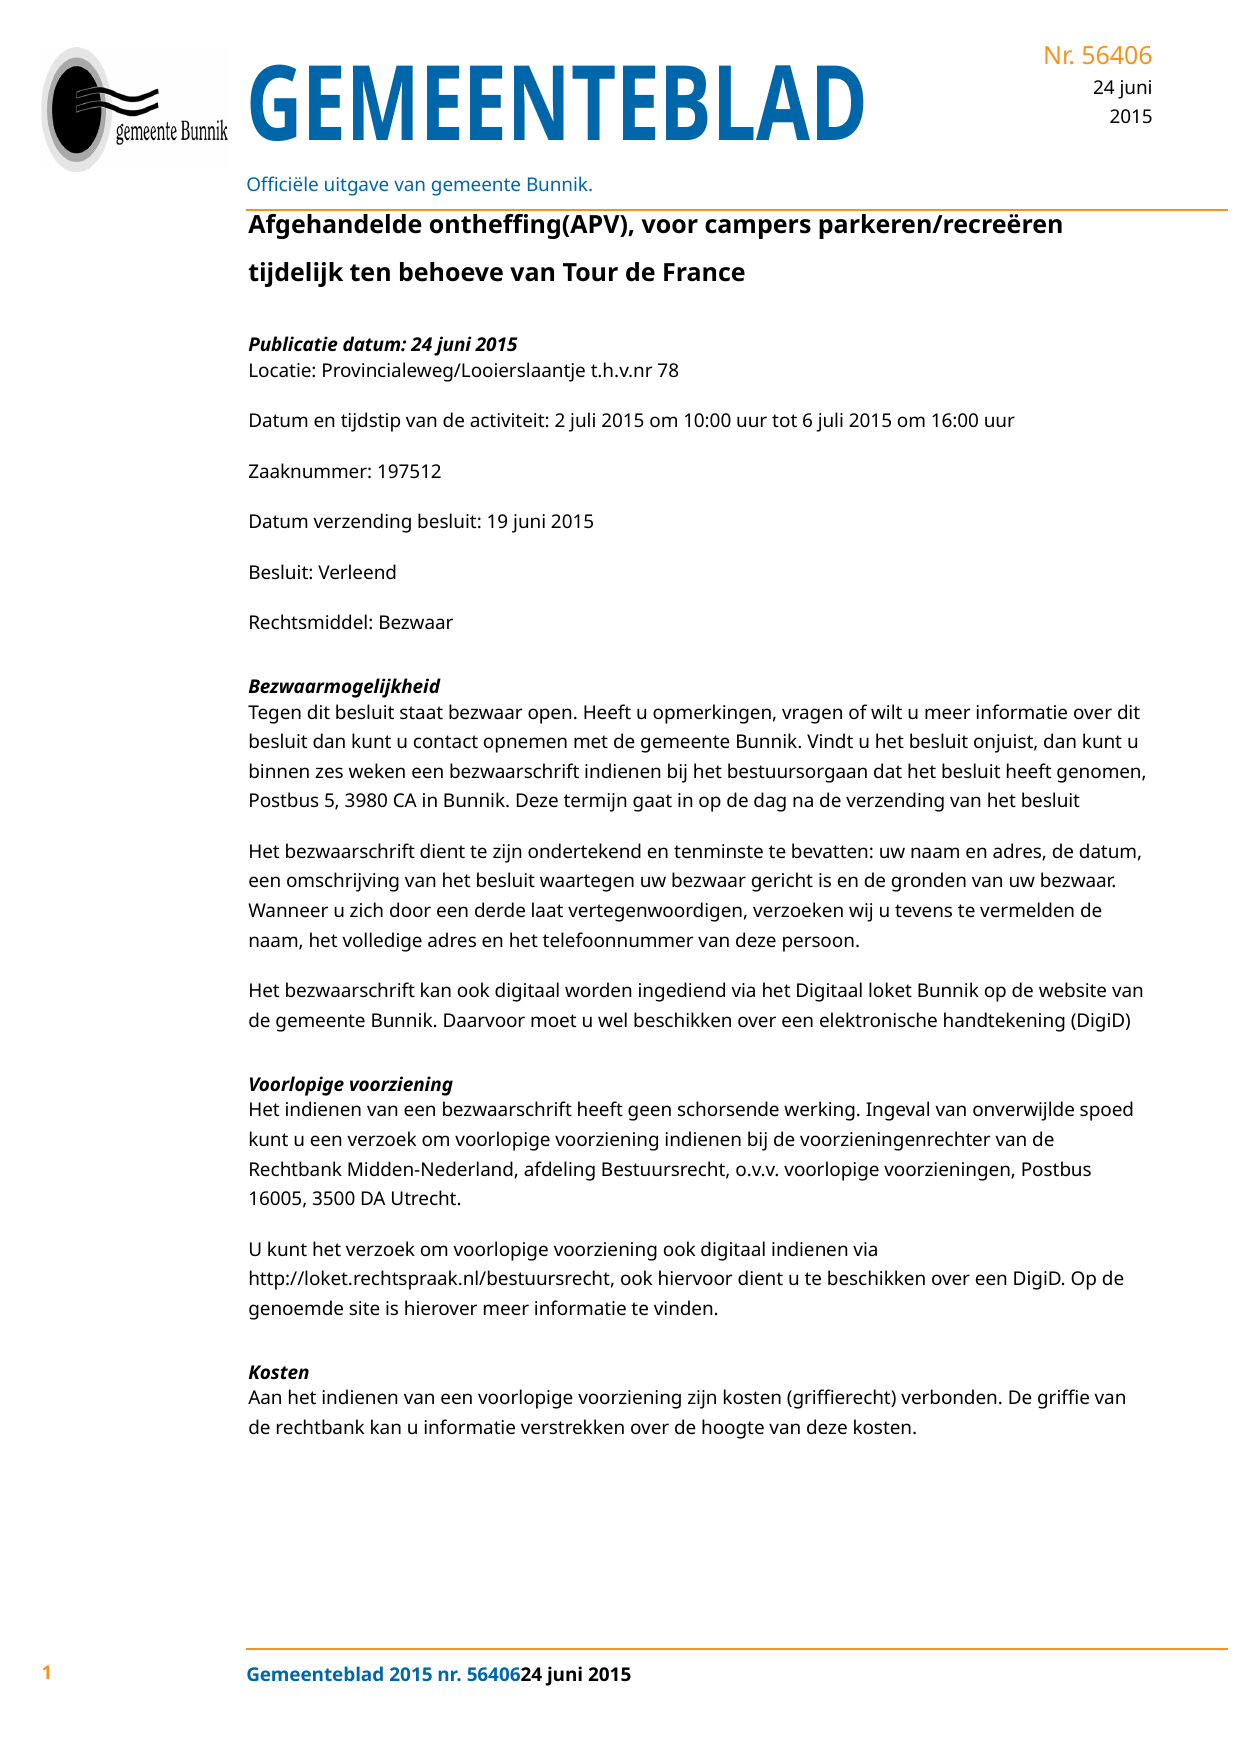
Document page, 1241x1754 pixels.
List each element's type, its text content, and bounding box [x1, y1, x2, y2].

text Tegen dit besluit staat bezwaar open. Heeft u opmerkingen, vragen of wilt u meer informatie over dit besluit dan kunt u contact opnemen met de gemeente Bunnik. Vindt u het besluit onjuist, dan kunt u binnen zes weken een bezwaarschrift indienen bij het bestuursorgaan dat het besluit heeft genomen, Postbus 5, 3980 CA in Bunnik. Deze termijn gaat in op de dag na de verzending van het besluit [248, 699, 1152, 813]
text Zaaknummer: 197512 [248, 458, 1152, 484]
text Datum verzending besluit: 19 juni 2015 [248, 508, 1152, 534]
text Kosten [248, 1359, 1152, 1384]
text Afgehandelde ontheffing(APV), voor campers parkeren/recreëren tijdelijk ten behoeve van Tour de France [248, 211, 1152, 288]
text Bezwaarmogelijkheid [248, 673, 1152, 699]
text Het indienen van een bezwaarschrift heeft geen schorsende werking. Ingeval van onverwijlde spoed kunt u een verzoek om voorlopige voorziening indienen bij de voorzieningenrechter van de Rechtbank Midden-Nederland, afdeling Bestuursrecht, o.v.v. voorlopige voorzieningen, Postbus 16005, 3500 DA Utrecht. [248, 1097, 1152, 1211]
text Het bezwaarschrift kan ook digitaal worden ingediend via het Digitaal loket Bunnik op de website van de gemeente Bunnik. Daarvoor moet u wel beschikken over een elektronische handtekening (DigiD) [248, 977, 1152, 1033]
text Publicatie datum: 24 juni 2015 [248, 331, 1152, 357]
text U kunt het verzoek om voorlopige voorziening ook digitaal indienen via http://loket.rechtspraak.nl/bestuursrecht, ook hiervoor dient u te beschikken over een DigiD. Op de genoemde site is hierover meer informatie te vinden. [248, 1236, 1152, 1321]
text Datum en tijdstip van de activiteit: 2 juli 2015 om 10:00 uur tot 6 juli 2015 om 16:00 uur [248, 408, 1152, 433]
text Het bezwaarschrift dient te zijn ondertekend en tenminste te bevatten: uw naam en adres, de datum, een omschrijving van het besluit waartegen uw bezwaar gericht is en de gronden van uw bezwaar. Wanneer u zich door een derde laat vertegenwoordigen, verzoeken wij u tevens te vermelden de naam, het volledige adres en het telefoonnummer van deze persoon. [248, 838, 1152, 953]
text Aan het indienen van een voorlopige voorziening zijn kosten (griffierecht) verbonden. De griffie van de rechtbank kan u informatie verstrekken over de hoogte van deze kosten. [248, 1384, 1152, 1440]
text Locatie: Provincialeweg/Looierslaantje t.h.v.nr 78 [248, 357, 1152, 383]
text Voorlopige voorziening [248, 1071, 1152, 1097]
text Rechtsmiddel: Bezwaar [248, 609, 1152, 635]
text Besluit: Verleend [248, 559, 1152, 584]
picture [41, 47, 231, 172]
